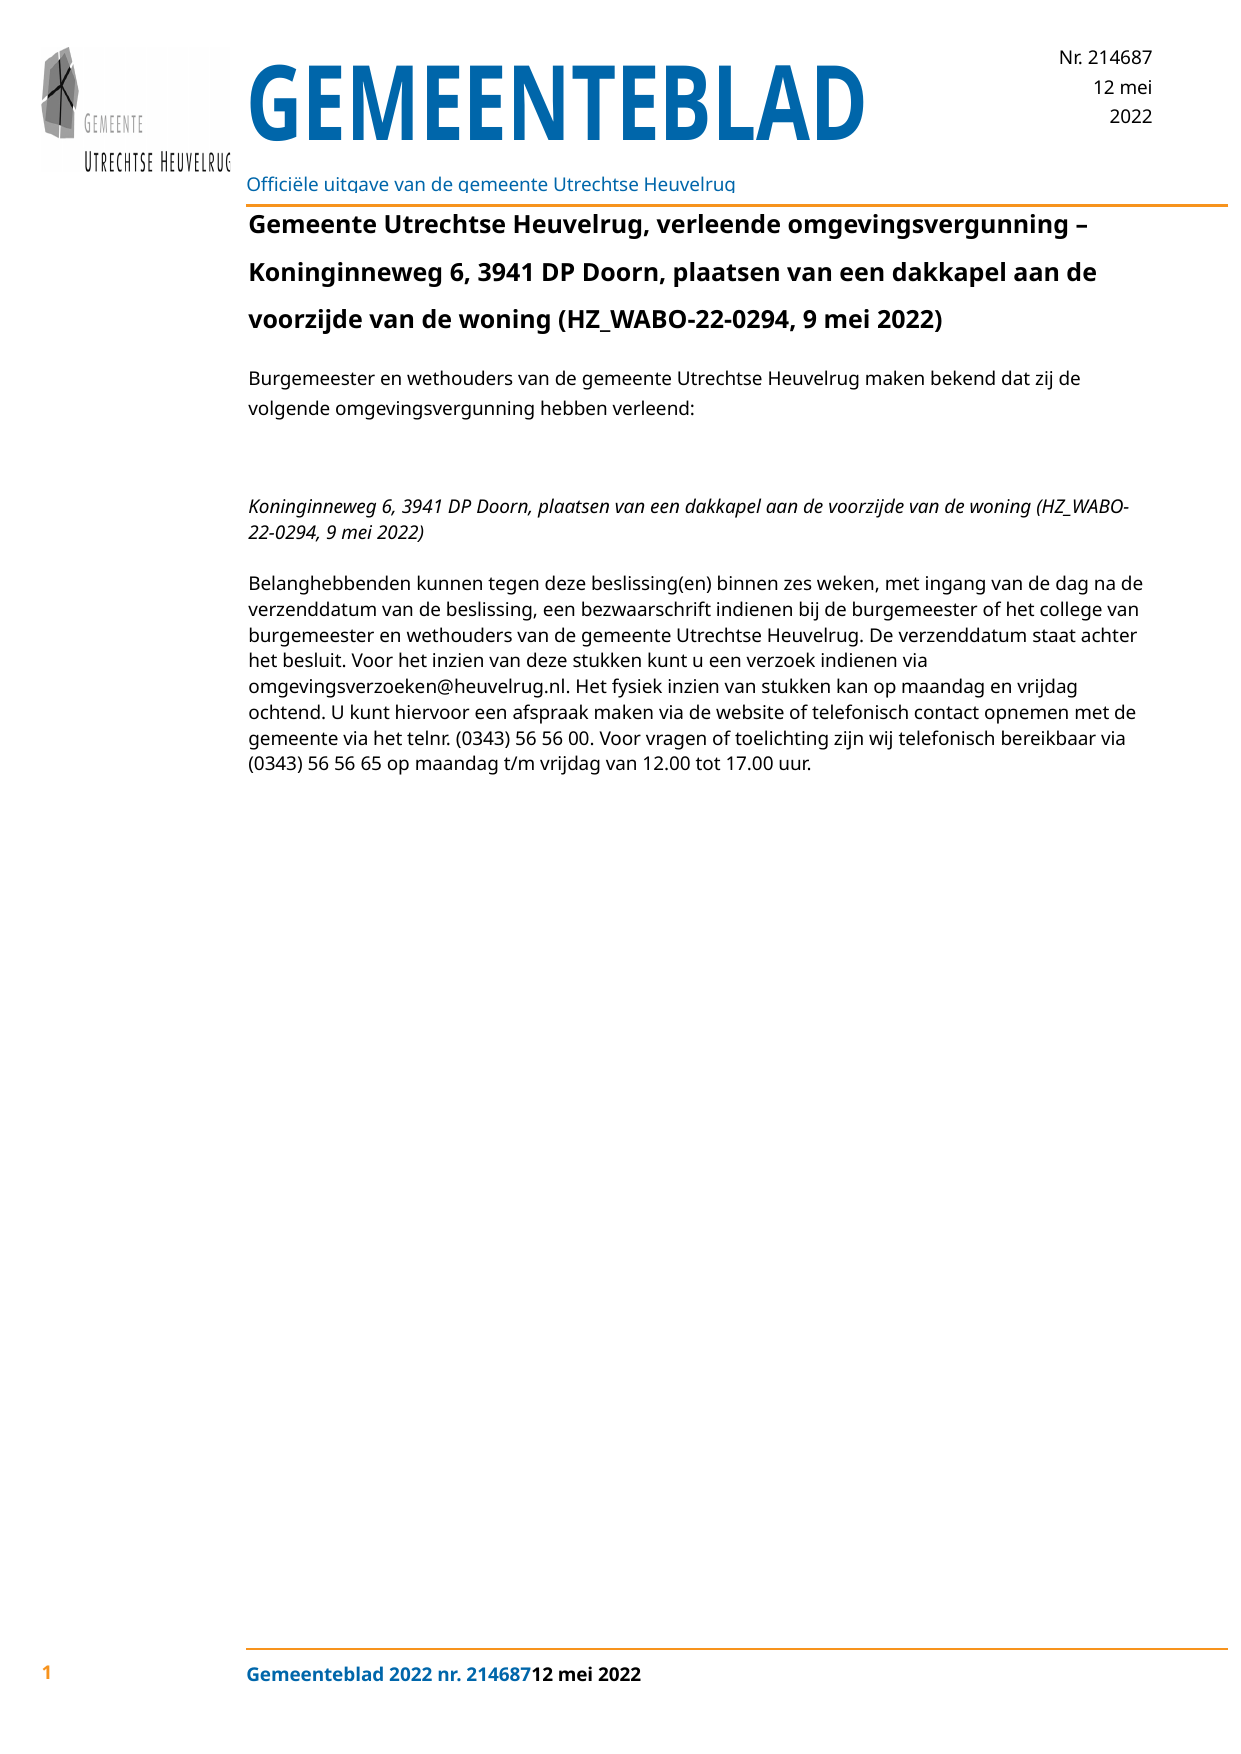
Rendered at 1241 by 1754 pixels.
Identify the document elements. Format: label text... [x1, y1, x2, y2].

text Koninginneweg 6, 3941 DP Doorn, plaatsen van een dakkapel aan de voorzijde van de woning (HZ_WABO-22-0294, 9 mei 2022) [248, 493, 1152, 545]
text Belanghebbenden kunnen tegen deze beslissing(en) binnen zes weken, met ingang van de dag na de verzenddatum van de beslissing, een bezwaarschrift indienen bij de burgemeester of het college van burgemeester en wethouders van de gemeente Utrechtse Heuvelrug. De verzenddatum staat achter het besluit. Voor het inzien van deze stukken kunt u een verzoek indienen via omgevingsverzoeken@heuvelrug.nl. Het fysiek inzien van stukken kan op maandag en vrijdag ochtend. U kunt hiervoor een afspraak maken via de website of telefonisch contact opnemen met de gemeente via het telnr. (0343) 56 56 00. Voor vragen of toelichting zijn wij telefonisch bereikbaar via (0343) 56 56 65 op maandag t/m vrijdag van 12.00 tot 17.00 uur. [248, 571, 1152, 776]
picture [41, 47, 231, 172]
text Burgemeester en wethouders van de gemeente Utrechtse Heuvelrug maken bekend dat zij de volgende omgevingsvergunning hebben verleend: [248, 366, 1152, 421]
text Gemeente Utrechtse Heuvelrug, verleende omgevingsvergunning – Koninginneweg 6, 3941 DP Doorn, plaatsen van een dakkapel aan de voorzijde van de woning (HZ_WABO-22-0294, 9 mei 2022) [248, 207, 1152, 336]
